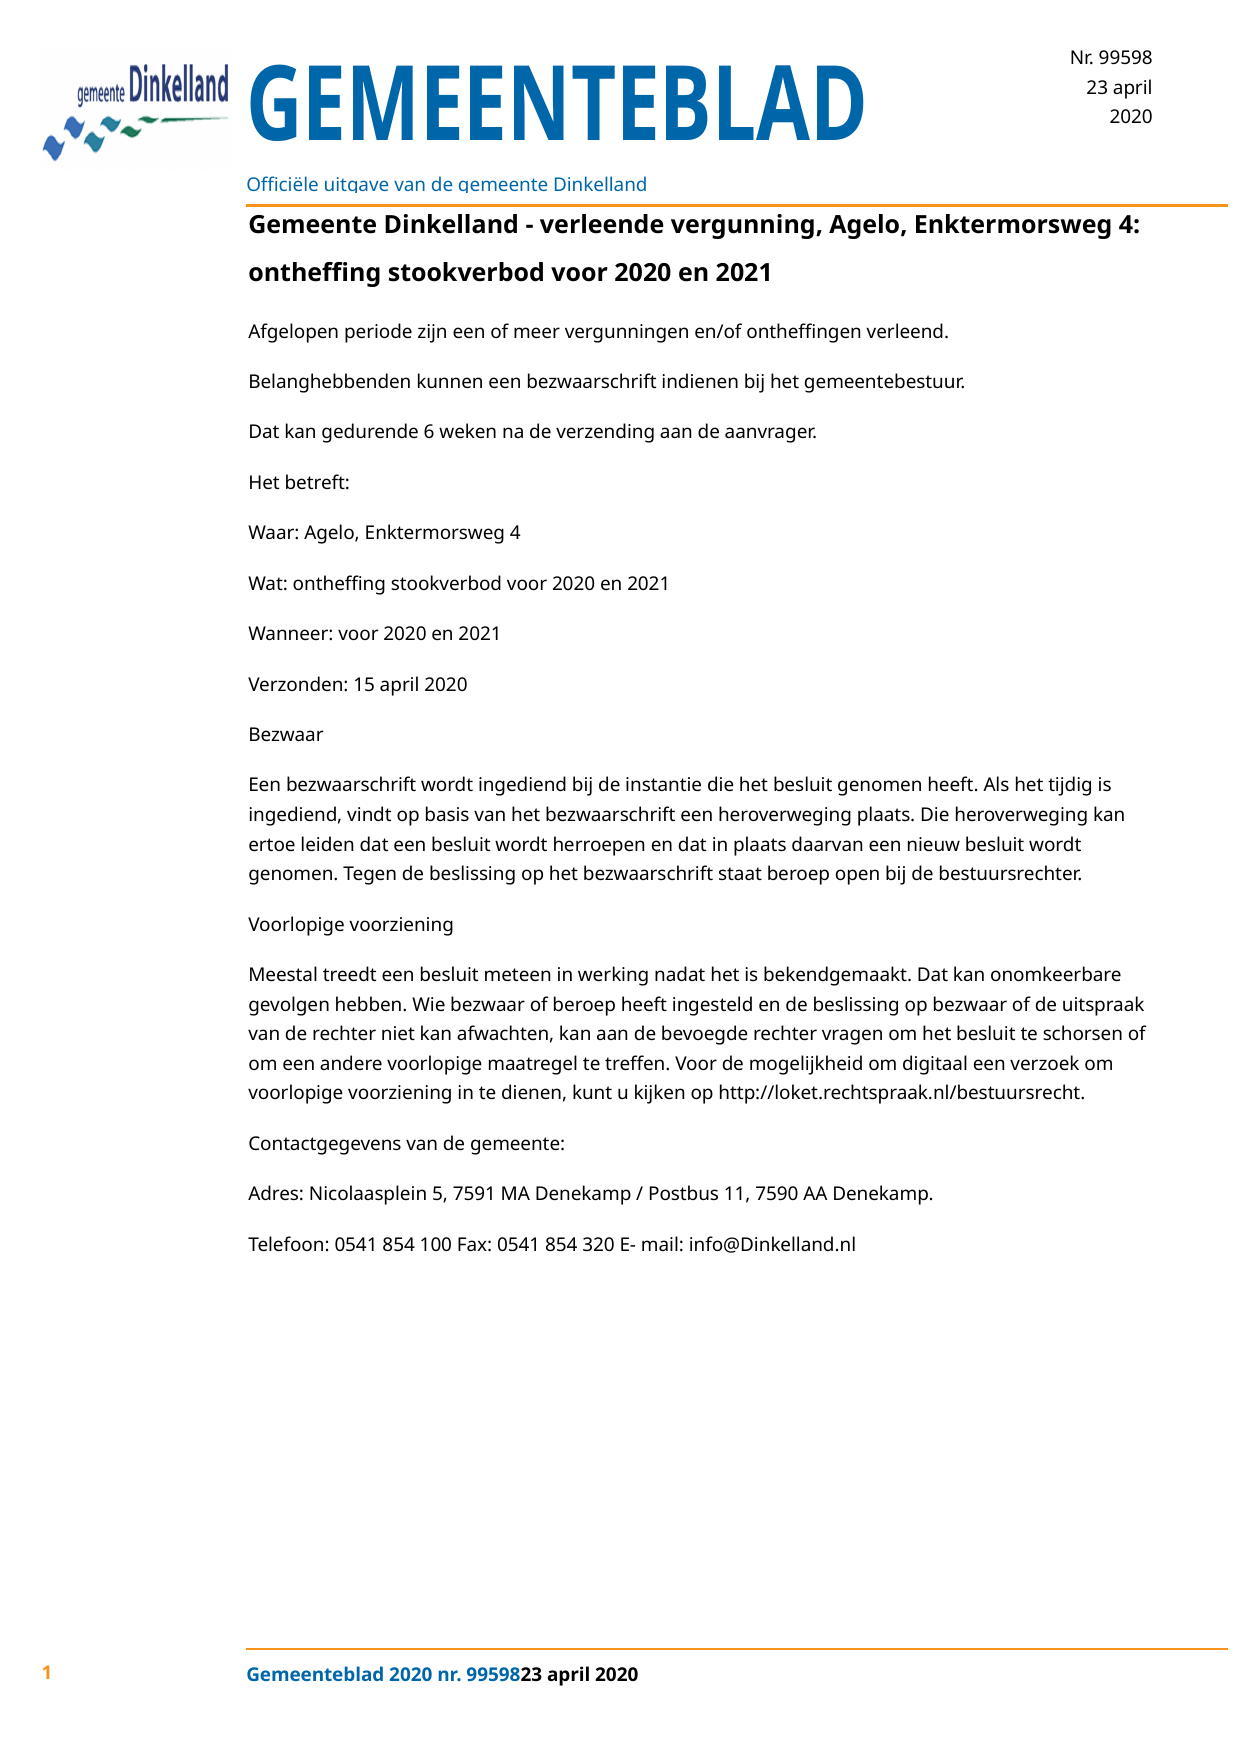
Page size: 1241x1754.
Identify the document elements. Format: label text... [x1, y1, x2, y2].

text Contactgegevens van de gemeente: [248, 1130, 1152, 1156]
text Waar: Agelo, Enktermorsweg 4 [248, 519, 1152, 545]
text Het betreft: [248, 469, 1152, 495]
text Afgelopen periode zijn een of meer vergunningen en/of ontheffingen verleend. [248, 318, 1152, 344]
text Meestal treedt een besluit meteen in werking nadat het is bekendgemaakt. Dat kan onomkeerbare gevolgen hebben. Wie bezwaar of beroep heeft ingesteld en de beslissing op bezwaar of de uitspraak van de rechter niet kan afwachten, kan aan de bevoegde rechter vragen om het besluit te schorsen of om een andere voorlopige maatregel te treffen. Voor de mogelijkheid om digitaal een verzoek om voorlopige voorziening in te dienen, kunt u kijken op http://loket.rechtspraak.nl/bestuursrecht. [248, 961, 1152, 1105]
text Wat: ontheffing stookverbod voor 2020 en 2021 [248, 570, 1152, 596]
text Telefoon: 0541 854 100 Fax: 0541 854 320 E- mail: info@Dinkelland.nl [248, 1231, 1152, 1257]
text Voorlopige voorziening [248, 911, 1152, 937]
text Bezwaar [248, 721, 1152, 747]
text Gemeente Dinkelland - verleende vergunning, Agelo, Enktermorsweg 4: ontheffing stookverbod voor 2020 en 2021 [248, 207, 1152, 288]
picture [41, 47, 231, 172]
text Belanghebbenden kunnen een bezwaarschrift indienen bij het gemeentebestuur. [248, 368, 1152, 394]
text Wanneer: voor 2020 en 2021 [248, 620, 1152, 646]
text Dat kan gedurende 6 weken na de verzending aan de aanvrager. [248, 419, 1152, 444]
text Een bezwaarschrift wordt ingediend bij de instantie die het besluit genomen heeft. Als het tijdig is ingediend, vindt op basis van het bezwaarschrift een heroverweging plaats. Die heroverweging kan ertoe leiden dat een besluit wordt herroepen en dat in plaats daarvan een nieuw besluit wordt genomen. Tegen de beslissing op het bezwaarschrift staat beroep open bij de bestuursrechter. [248, 772, 1152, 886]
text Verzonden: 15 april 2020 [248, 671, 1152, 697]
text Adres: Nicolaasplein 5, 7591 MA Denekamp / Postbus 11, 7590 AA Denekamp. [248, 1180, 1152, 1206]
